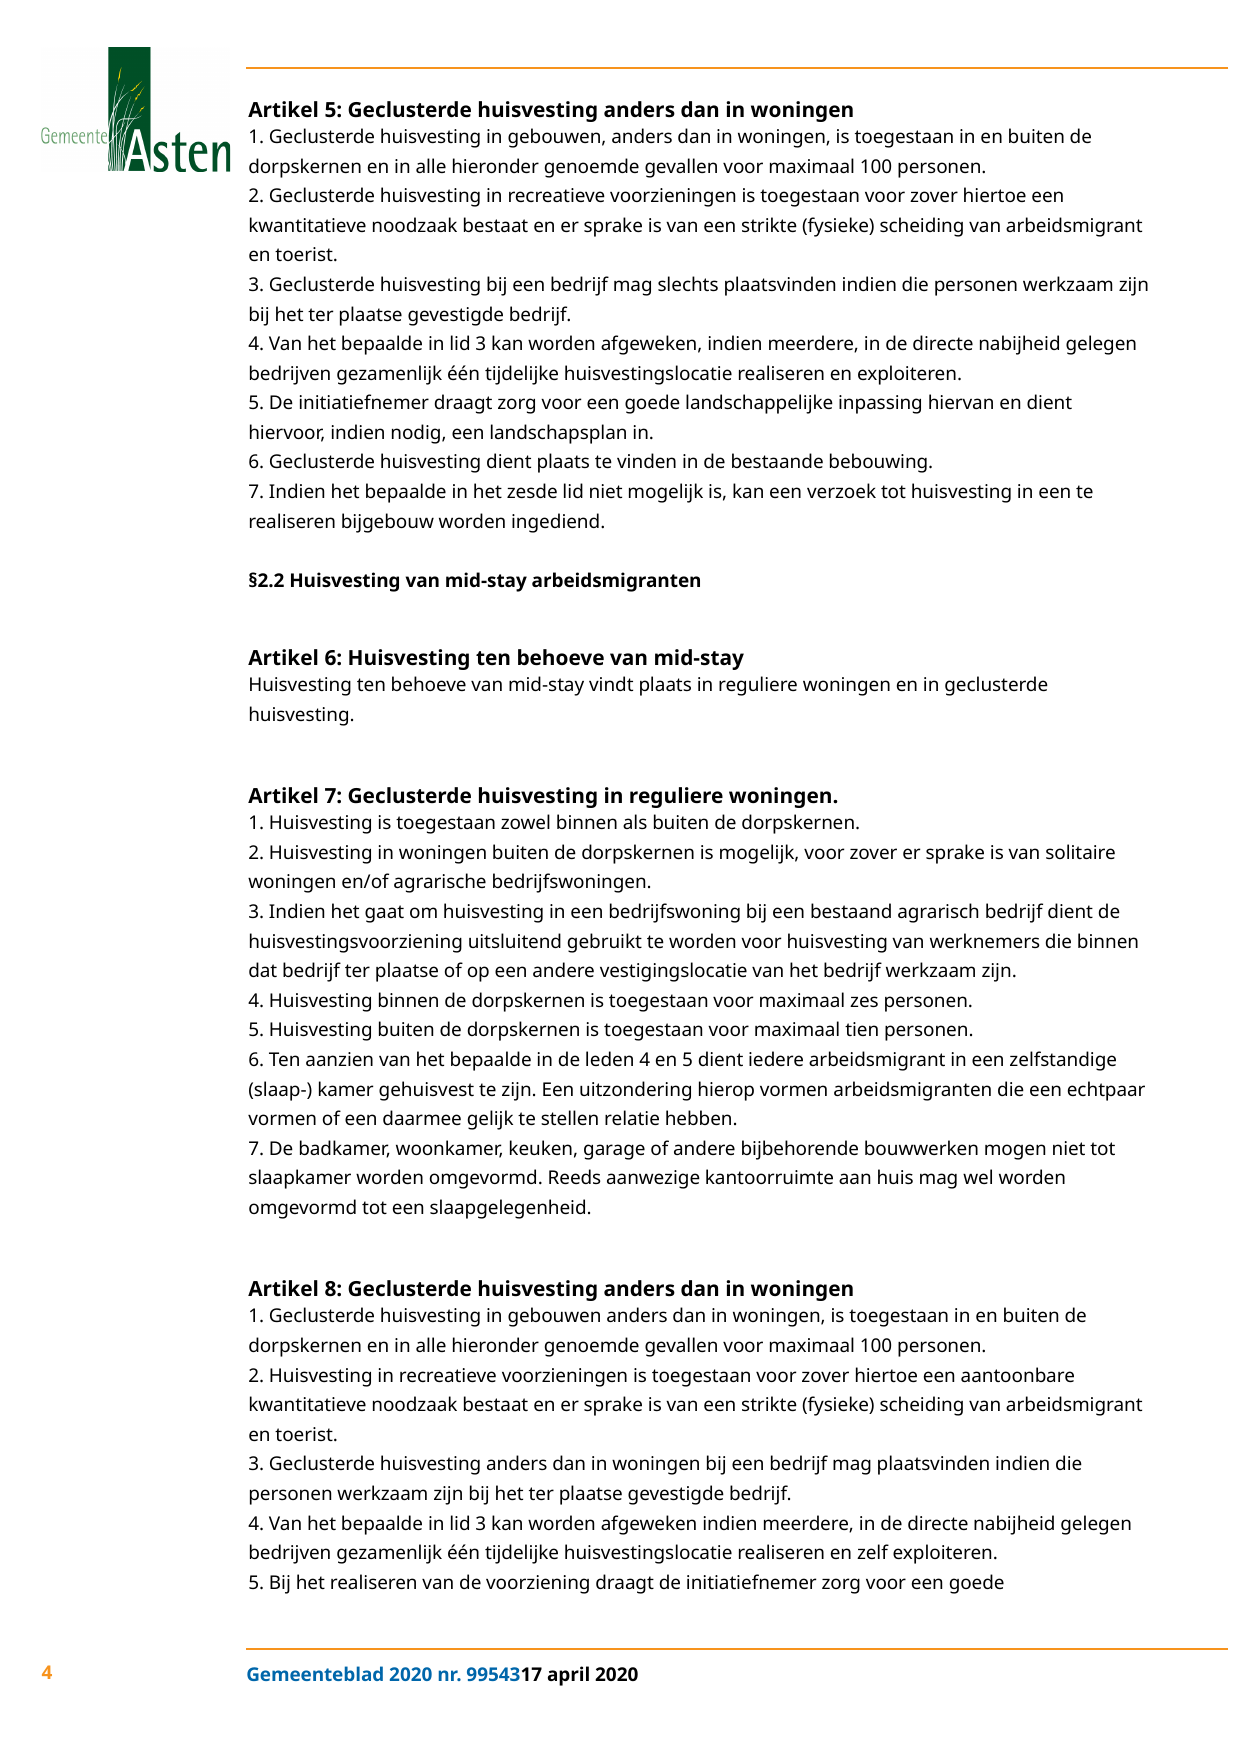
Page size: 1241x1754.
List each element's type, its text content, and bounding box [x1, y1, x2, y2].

text 1. Geclusterde huisvesting in gebouwen anders dan in woningen, is toegestaan in en buiten de dorpskernen en in alle hieronder genoemde gevallen voor maximaal 100 personen. [248, 1303, 1152, 1358]
text 6. Geclusterde huisvesting dient plaats te vinden in de bestaande bebouwing. [248, 449, 1152, 474]
text 4. Huisvesting binnen de dorpskernen is toegestaan voor maximaal zes personen. [248, 987, 1152, 1013]
text 3. Geclusterde huisvesting bij een bedrijf mag slechts plaatsvinden indien die personen werkzaam zijn bij het ter plaatse gevestigde bedrijf. [248, 271, 1152, 326]
text 3. Indien het gaat om huisvesting in een bedrijfswoning bij een bestaand agrarisch bedrijf dient de huisvestingsvoorziening uitsluitend gebruikt te worden voor huisvesting van werknemers die binnen dat bedrijf ter plaatse of op een andere vestigingslocatie van het bedrijf werkzaam zijn. [248, 898, 1152, 983]
text 2. Huisvesting in recreatieve voorzieningen is toegestaan voor zover hiertoe een aantoonbare kwantitatieve noodzaak bestaat en er sprake is van een strikte (fysieke) scheiding van arbeidsmigrant en toerist. [248, 1362, 1152, 1447]
text Huisvesting ten behoeve van mid-stay vindt plaats in reguliere woningen en in geclusterde huisvesting. [248, 672, 1152, 727]
text 4. Van het bepaalde in lid 3 kan worden afgeweken indien meerdere, in de directe nabijheid gelegen bedrijven gezamenlijk één tijdelijke huisvestingslocatie realiseren en zelf exploiteren. [248, 1510, 1152, 1565]
text 5. De initiatiefnemer draagt zorg voor een goede landschappelijke inpassing hiervan en dient hiervoor, indien nodig, een landschapsplan in. [248, 389, 1152, 445]
text Artikel 8: Geclusterde huisvesting anders dan in woningen [248, 1274, 1152, 1303]
text 6. Ten aanzien van het bepaalde in de leden 4 en 5 dient iedere arbeidsmigrant in een zelfstandige (slaap-) kamer gehuisvest te zijn. Een uitzondering hierop vormen arbeidsmigranten die een echtpaar vormen of een daarmee gelijk te stellen relatie hebben. [248, 1046, 1152, 1131]
text Artikel 7: Geclusterde huisvesting in reguliere woningen. [248, 781, 1152, 809]
text 1. Huisvesting is toegestaan zowel binnen als buiten de dorpskernen. [248, 809, 1152, 835]
text 4. Van het bepaalde in lid 3 kan worden afgeweken, indien meerdere, in de directe nabijheid gelegen bedrijven gezamenlijk één tijdelijke huisvestingslocatie realiseren en exploiteren. [248, 330, 1152, 386]
text 7. De badkamer, woonkamer, keuken, garage of andere bijbehorende bouwwerken mogen niet tot slaapkamer worden omgevormd. Reeds aanwezige kantoorruimte aan huis mag wel worden omgevormd tot een slaapgelegenheid. [248, 1135, 1152, 1220]
text 3. Geclusterde huisvesting anders dan in woningen bij een bedrijf mag plaatsvinden indien die personen werkzaam zijn bij het ter plaatse gevestigde bedrijf. [248, 1451, 1152, 1506]
text 1. Geclusterde huisvesting in gebouwen, anders dan in woningen, is toegestaan in en buiten de dorpskernen en in alle hieronder genoemde gevallen voor maximaal 100 personen. [248, 123, 1152, 178]
text Artikel 5: Geclusterde huisvesting anders dan in woningen [248, 95, 1152, 123]
text 2. Huisvesting in woningen buiten de dorpskernen is mogelijk, voor zover er sprake is van solitaire woningen en/of agrarische bedrijfswoningen. [248, 839, 1152, 894]
text Artikel 6: Huisvesting ten behoeve van mid-stay [248, 643, 1152, 672]
picture [41, 47, 231, 172]
text §2.2 Huisvesting van mid-stay arbeidsmigranten [248, 567, 1152, 593]
text 2. Geclusterde huisvesting in recreatieve voorzieningen is toegestaan voor zover hiertoe een kwantitatieve noodzaak bestaat en er sprake is van een strikte (fysieke) scheiding van arbeidsmigrant en toerist. [248, 182, 1152, 267]
text 7. Indien het bepaalde in het zesde lid niet mogelijk is, kan een verzoek tot huisvesting in een te realiseren bijgebouw worden ingediend. [248, 478, 1152, 533]
text 5. Bij het realiseren van de voorziening draagt de initiatiefnemer zorg voor een goede [248, 1569, 1152, 1594]
text 5. Huisvesting buiten de dorpskernen is toegestaan voor maximaal tien personen. [248, 1017, 1152, 1042]
